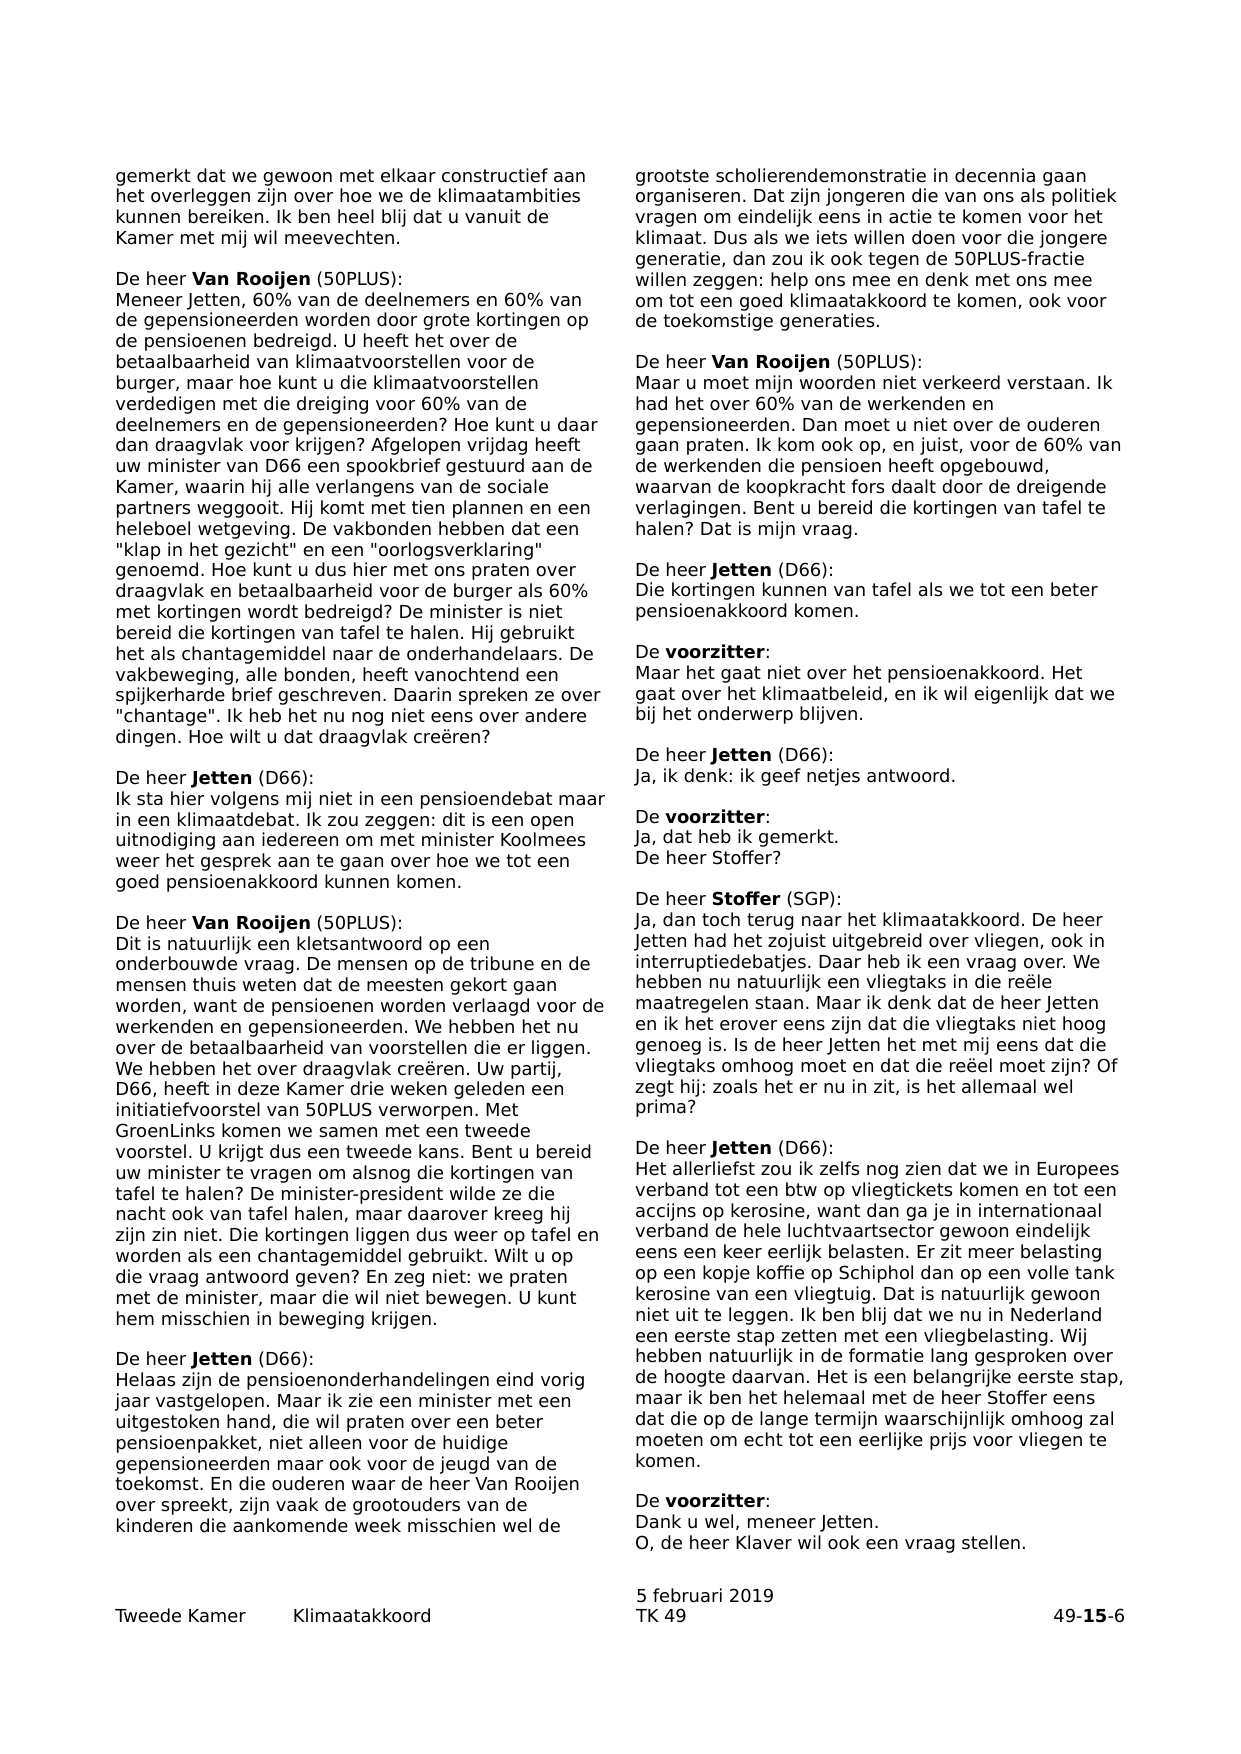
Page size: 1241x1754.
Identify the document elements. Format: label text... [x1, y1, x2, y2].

text De heer Stoffer (SGP): [635, 889, 1125, 910]
text De heer Van Rooijen (50PLUS): [635, 352, 1125, 373]
text gemerkt dat we gewoon met elkaar constructief aan het overleggen zijn over hoe we de klimaatambities kunnen bereiken. Ik ben heel blij dat u vanuit de Kamer met mij wil meevechten. [115, 165, 605, 249]
text De voorzitter: [635, 1491, 1125, 1512]
text Dit is natuurlijk een kletsantwoord op een onderbouwde vraag. De mensen op de tribune en de mensen thuis weten dat de meesten gekort gaan worden, want de pensioenen worden verlaagd voor de werkenden en gepensioneerden. We hebben het nu over de betaalbaarheid van voorstellen die er liggen. We hebben het over draagvlak creëren. Uw partij, D66, heeft in deze Kamer drie weken geleden een initiatiefvoorstel van 50PLUS verworpen. Met GroenLinks komen we samen met een tweede voorstel. U krijgt dus een tweede kans. Bent u bereid uw minister te vragen om alsnog die kortingen van tafel te halen? De minister-president wilde ze die nacht ook van tafel halen, maar daarover kreeg hij zijn zin niet. Die kortingen liggen dus weer op tafel en worden als een chantagemiddel gebruikt. Wilt u op die vraag antwoord geven? En zeg niet: we praten met de minister, maar die wil niet bewegen. U kunt hem misschien in beweging krijgen. [115, 933, 605, 1329]
text De heer Jetten (D66): [635, 745, 1125, 766]
text De heer Jetten (D66): [115, 1349, 605, 1370]
text Ja, dat heb ik gemerkt. [635, 827, 1125, 848]
text De heer Van Rooijen (50PLUS): [115, 913, 605, 933]
text De voorzitter: [635, 642, 1125, 662]
text grootste scholierendemonstratie in decennia gaan organiseren. Dat zijn jongeren die van ons als politiek vragen om eindelijk eens in actie te komen voor het klimaat. Dus als we iets willen doen voor die jongere generatie, dan zou ik ook tegen de 50PLUS-fractie willen zeggen: help ons mee en denk met ons mee om tot een goed klimaatakkoord te komen, ook voor de toekomstige generaties. [635, 165, 1125, 332]
text De heer Jetten (D66): [115, 768, 605, 788]
text Het allerliefst zou ik zelfs nog zien dat we in Europees verband tot een btw op vliegtickets komen en tot een accijns op kerosine, want dan ga je in internationaal verband de hele luchtvaartsector gewoon eindelijk eens een keer eerlijk belasten. Er zit meer belasting op een kopje koffie op Schiphol dan op een volle tank kerosine van een vliegtuig. Dat is natuurlijk gewoon niet uit te leggen. Ik ben blij dat we nu in Nederland een eerste stap zetten met een vliegbelasting. Wij hebben natuurlijk in de formatie lang gesproken over de hoogte daarvan. Het is een belangrijke eerste stap, maar ik ben het helemaal met de heer Stoffer eens dat die op de lange termijn waarschijnlijk omhoog zal moeten om echt tot een eerlijke prijs voor vliegen te komen. [635, 1159, 1125, 1471]
text O, de heer Klaver wil ook een vraag stellen. [635, 1533, 1125, 1554]
text De heer Van Rooijen (50PLUS): [115, 269, 605, 289]
text De voorzitter: [635, 807, 1125, 827]
text Maar u moet mijn woorden niet verkeerd verstaan. Ik had het over 60% van de werkenden en gepensioneerden. Dan moet u niet over de ouderen gaan praten. Ik kom ook op, en juist, voor de 60% van de werkenden die pensioen heeft opgebouwd, waarvan de koopkracht fors daalt door de dreigende verlagingen. Bent u bereid die kortingen van tafel te halen? Dat is mijn vraag. [635, 373, 1125, 539]
text De heer Jetten (D66): [635, 559, 1125, 580]
text Helaas zijn de pensioenonderhandelingen eind vorig jaar vastgelopen. Maar ik zie een minister met een uitgestoken hand, die wil praten over een beter pensioenpakket, niet alleen voor de huidige gepensioneerden maar ook voor de jeugd van de toekomst. En die ouderen waar de heer Van Rooijen over spreekt, zijn vaak de grootouders van de kinderen die aankomende week misschien wel de [115, 1370, 605, 1537]
text Die kortingen kunnen van tafel als we tot een beter pensioenakkoord komen. [635, 580, 1125, 622]
text Maar het gaat niet over het pensioenakkoord. Het gaat over het klimaatbeleid, en ik wil eigenlijk dat we bij het onderwerp blijven. [635, 662, 1125, 725]
text Ja, ik denk: ik geef netjes antwoord. [635, 766, 1125, 787]
text Dank u wel, meneer Jetten. [635, 1512, 1125, 1533]
text Ik sta hier volgens mij niet in een pensioendebat maar in een klimaatdebat. Ik zou zeggen: dit is een open uitnodiging aan iedereen om met minister Koolmees weer het gesprek aan te gaan over hoe we tot een goed pensioenakkoord kunnen komen. [115, 788, 605, 893]
text Meneer Jetten, 60% van de deelnemers en 60% van de gepensioneerden worden door grote kortingen op de pensioenen bedreigd. U heeft het over de betaalbaarheid van klimaatvoorstellen voor de burger, maar hoe kunt u die klimaatvoorstellen verdedigen met die dreiging voor 60% van de deelnemers en de gepensioneerden? Hoe kunt u daar dan draagvlak voor krijgen? Afgelopen vrijdag heeft uw minister van D66 een spookbrief gestuurd aan de Kamer, waarin hij alle verlangens van de sociale partners weggooit. Hij komt met tien plannen en een heleboel wetgeving. De vakbonden hebben dat een "klap in het gezicht" en een "oorlogsverklaring" genoemd. Hoe kunt u dus hier met ons praten over draagvlak en betaalbaarheid voor de burger als 60% met kortingen wordt bedreigd? De minister is niet bereid die kortingen van tafel te halen. Hij gebruikt het als chantagemiddel naar de onderhandelaars. De vakbeweging, alle bonden, heeft vanochtend een spijkerharde brief geschreven. Daarin spreken ze over "chantage". Ik heb het nu nog niet eens over andere dingen. Hoe wilt u dat draagvlak creëren? [115, 289, 605, 748]
text De heer Stoffer? [635, 848, 1125, 869]
text Ja, dan toch terug naar het klimaatakkoord. De heer Jetten had het zojuist uitgebreid over vliegen, ook in interruptiedebatjes. Daar heb ik een vraag over. We hebben nu natuurlijk een vliegtaks in die reële maatregelen staan. Maar ik denk dat de heer Jetten en ik het erover eens zijn dat die vliegtaks niet hoog genoeg is. Is de heer Jetten het met mij eens dat die vliegtaks omhoog moet en dat die reëel moet zijn? Of zegt hij: zoals het er nu in zit, is het allemaal wel prima? [635, 910, 1125, 1118]
text De heer Jetten (D66): [635, 1138, 1125, 1159]
